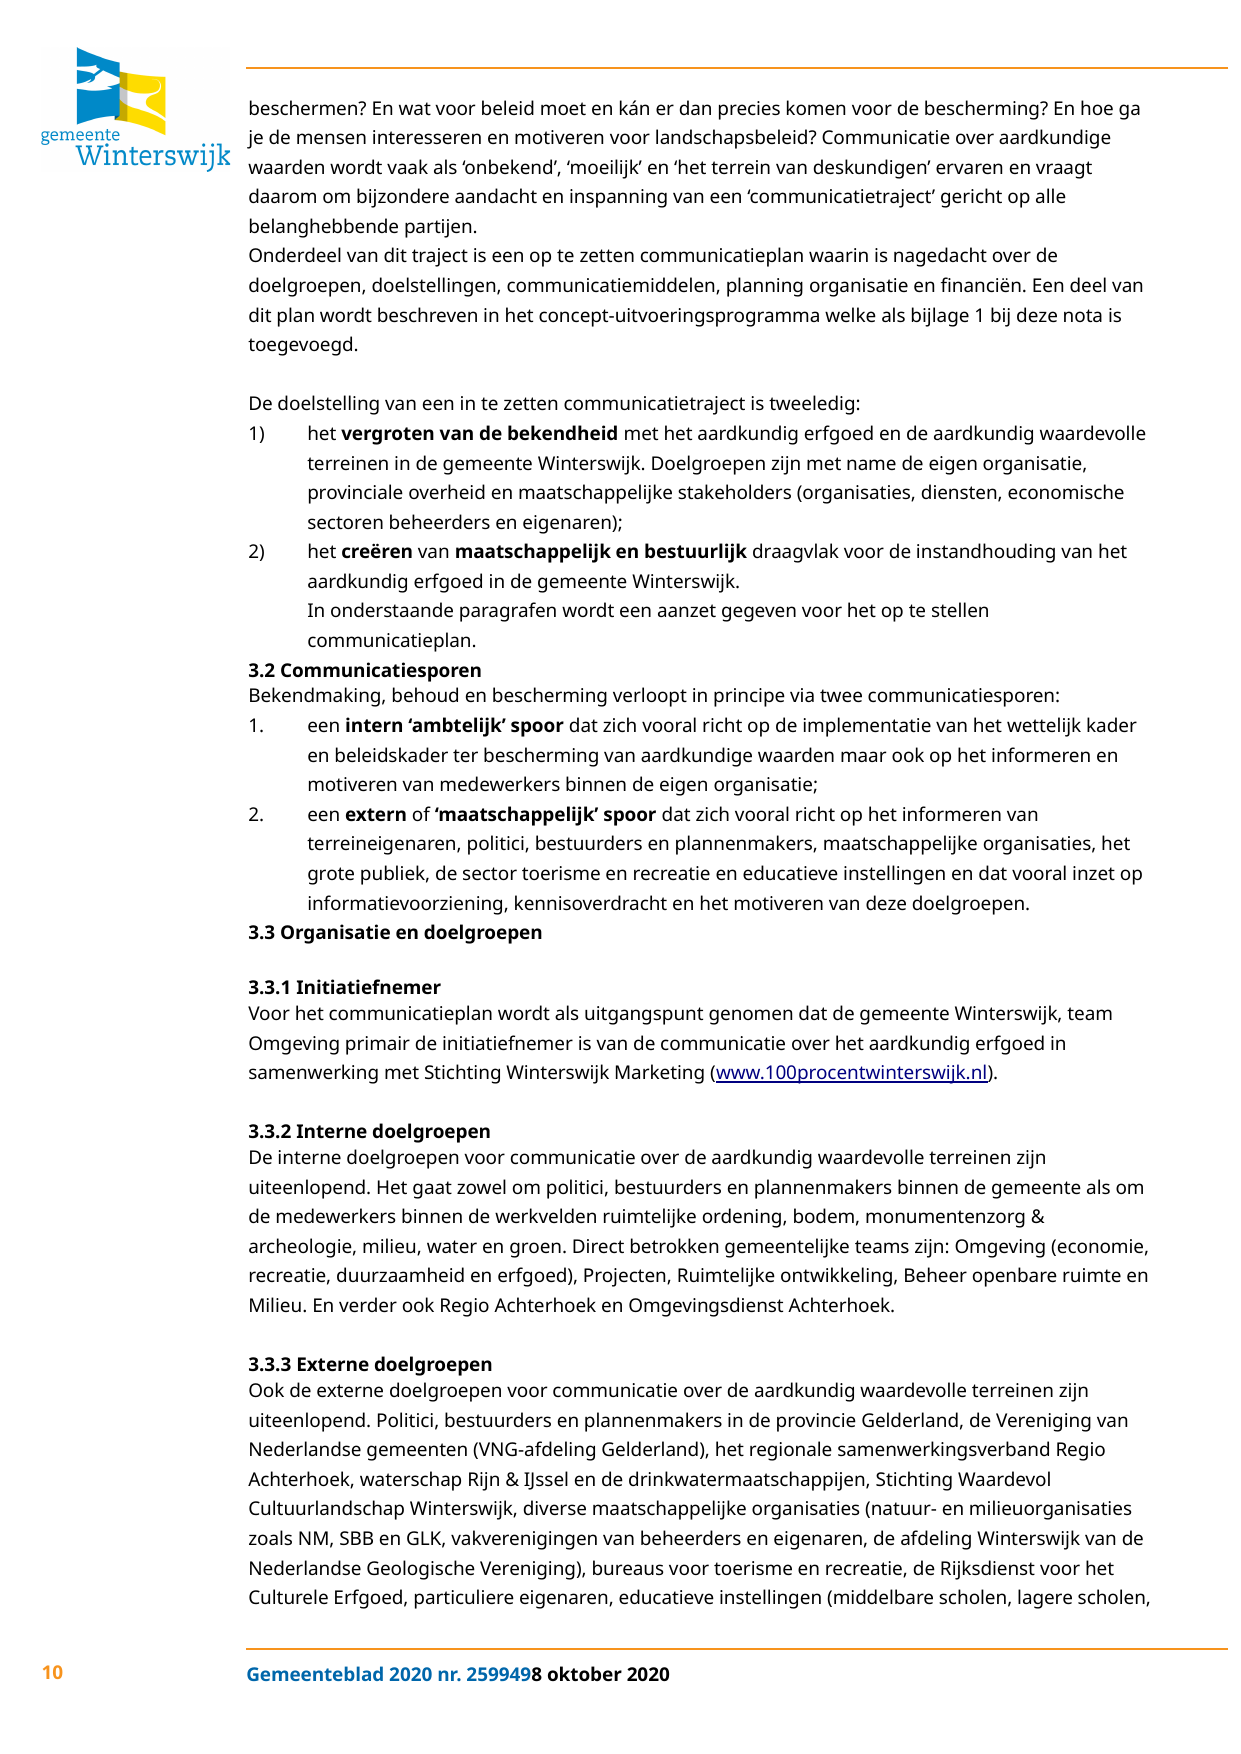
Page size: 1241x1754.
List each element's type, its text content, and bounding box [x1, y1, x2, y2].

text Voor het communicatieplan wordt als uitgangspunt genomen dat de gemeente Winterswijk, team Omgeving primair de initiatiefnemer is van de communicatie over het aardkundig erfgoed in samenwerking met Stichting Winterswijk Marketing (www.100procentwinterswijk.nl). [248, 1000, 1152, 1085]
list het vergroten van de bekendheid met het aardkundig erfgoed en de aardkundig waardevolle terreinen in de gemeente Winterswijk. Doelgroepen zijn met name de eigen organisatie, provinciale overheid en maatschappelijke stakeholders (organisaties, diensten, economische sectoren beheerders en eigenaren); [248, 420, 1152, 535]
list het creëren van maatschappelijk en bestuurlijk draagvlak voor de instandhouding van het aardkundig erfgoed in de gemeente Winterswijk. [248, 538, 1152, 594]
text 3.2 Communicatiesporen [248, 657, 1152, 683]
text 3.3.1 Initiatiefnemer [248, 974, 1152, 1000]
list een extern of ‘maatschappelijk’ spoor dat zich vooral richt op het informeren van terreineigenaren, politici, bestuurders en plannenmakers, maatschappelijke organisaties, het grote publiek, de sector toerisme en recreatie en educatieve instellingen en dat vooral inzet op informatievoorziening, kennisoverdracht en het motiveren van deze doelgroepen. [248, 801, 1152, 915]
text 3.3 Organisatie en doelgroepen [248, 919, 1152, 945]
text Bekendmaking, behoud en bescherming verloopt in principe via twee communicatiesporen: [248, 683, 1152, 708]
text 3.3.2 Interne doelgroepen [248, 1119, 1152, 1144]
text beschermen? En wat voor beleid moet en kán er dan precies komen voor de bescherming? En hoe ga je de mensen interesseren en motiveren voor landschapsbeleid? Communicatie over aardkundige waarden wordt vaak als ‘onbekend’, ‘moeilijk’ en ‘het terrein van deskundigen’ ervaren en vraagt daarom om bijzondere aandacht en inspanning van een ‘communicatietraject’ gericht op alle belanghebbende partijen. [248, 95, 1152, 239]
list een intern ‘ambtelijk’ spoor dat zich vooral richt op de implementatie van het wettelijk kader en beleidskader ter bescherming van aardkundige waarden maar ook op het informeren en motiveren van medewerkers binnen de eigen organisatie; [248, 712, 1152, 797]
text 3.3.3 Externe doelgroepen [248, 1351, 1152, 1377]
picture [41, 47, 231, 172]
text Ook de externe doelgroepen voor communicatie over de aardkundig waardevolle terreinen zijn uiteenlopend. Politici, bestuurders en plannenmakers in de provincie Gelderland, de Vereniging van Nederlandse gemeenten (VNG-afdeling Gelderland), het regionale samenwerkingsverband Regio Achterhoek, waterschap Rijn & IJssel en de drinkwatermaatschappijen, Stichting Waardevol Cultuurlandschap Winterswijk, diverse maatschappelijke organisaties (natuur- en milieuorganisaties zoals NM, SBB en GLK, vakverenigingen van beheerders en eigenaren, de afdeling Winterswijk van de Nederlandse Geologische Vereniging), bureaus voor toerisme en recreatie, de Rijksdienst voor het Culturele Erfgoed, particuliere eigenaren, educatieve instellingen (middelbare scholen, lagere scholen, [248, 1377, 1152, 1610]
text De interne doelgroepen voor communicatie over de aardkundig waardevolle terreinen zijn uiteenlopend. Het gaat zowel om politici, bestuurders en plannenmakers binnen de gemeente als om de medewerkers binnen de werkvelden ruimtelijke ordening, bodem, monumentenzorg & archeologie, milieu, water en groen. Direct betrokken gemeentelijke teams zijn: Omgeving (economie, recreatie, duurzaamheid en erfgoed), Projecten, Ruimtelijke ontwikkeling, Beheer openbare ruimte en Milieu. En verder ook Regio Achterhoek en Omgevingsdienst Achterhoek. [248, 1144, 1152, 1318]
list In onderstaande paragrafen wordt een aanzet gegeven voor het op te stellen communicatieplan. [248, 598, 1152, 653]
text Onderdeel van dit traject is een op te zetten communicatieplan waarin is nagedacht over de doelgroepen, doelstellingen, communicatiemiddelen, planning organisatie en financiën. Een deel van dit plan wordt beschreven in het concept-uitvoeringsprogramma welke als bijlage 1 bij deze nota is toegevoegd. [248, 243, 1152, 357]
text De doelstelling van een in te zetten communicatietraject is tweeledig: [248, 391, 1152, 416]
picture [225, 153, 231, 162]
